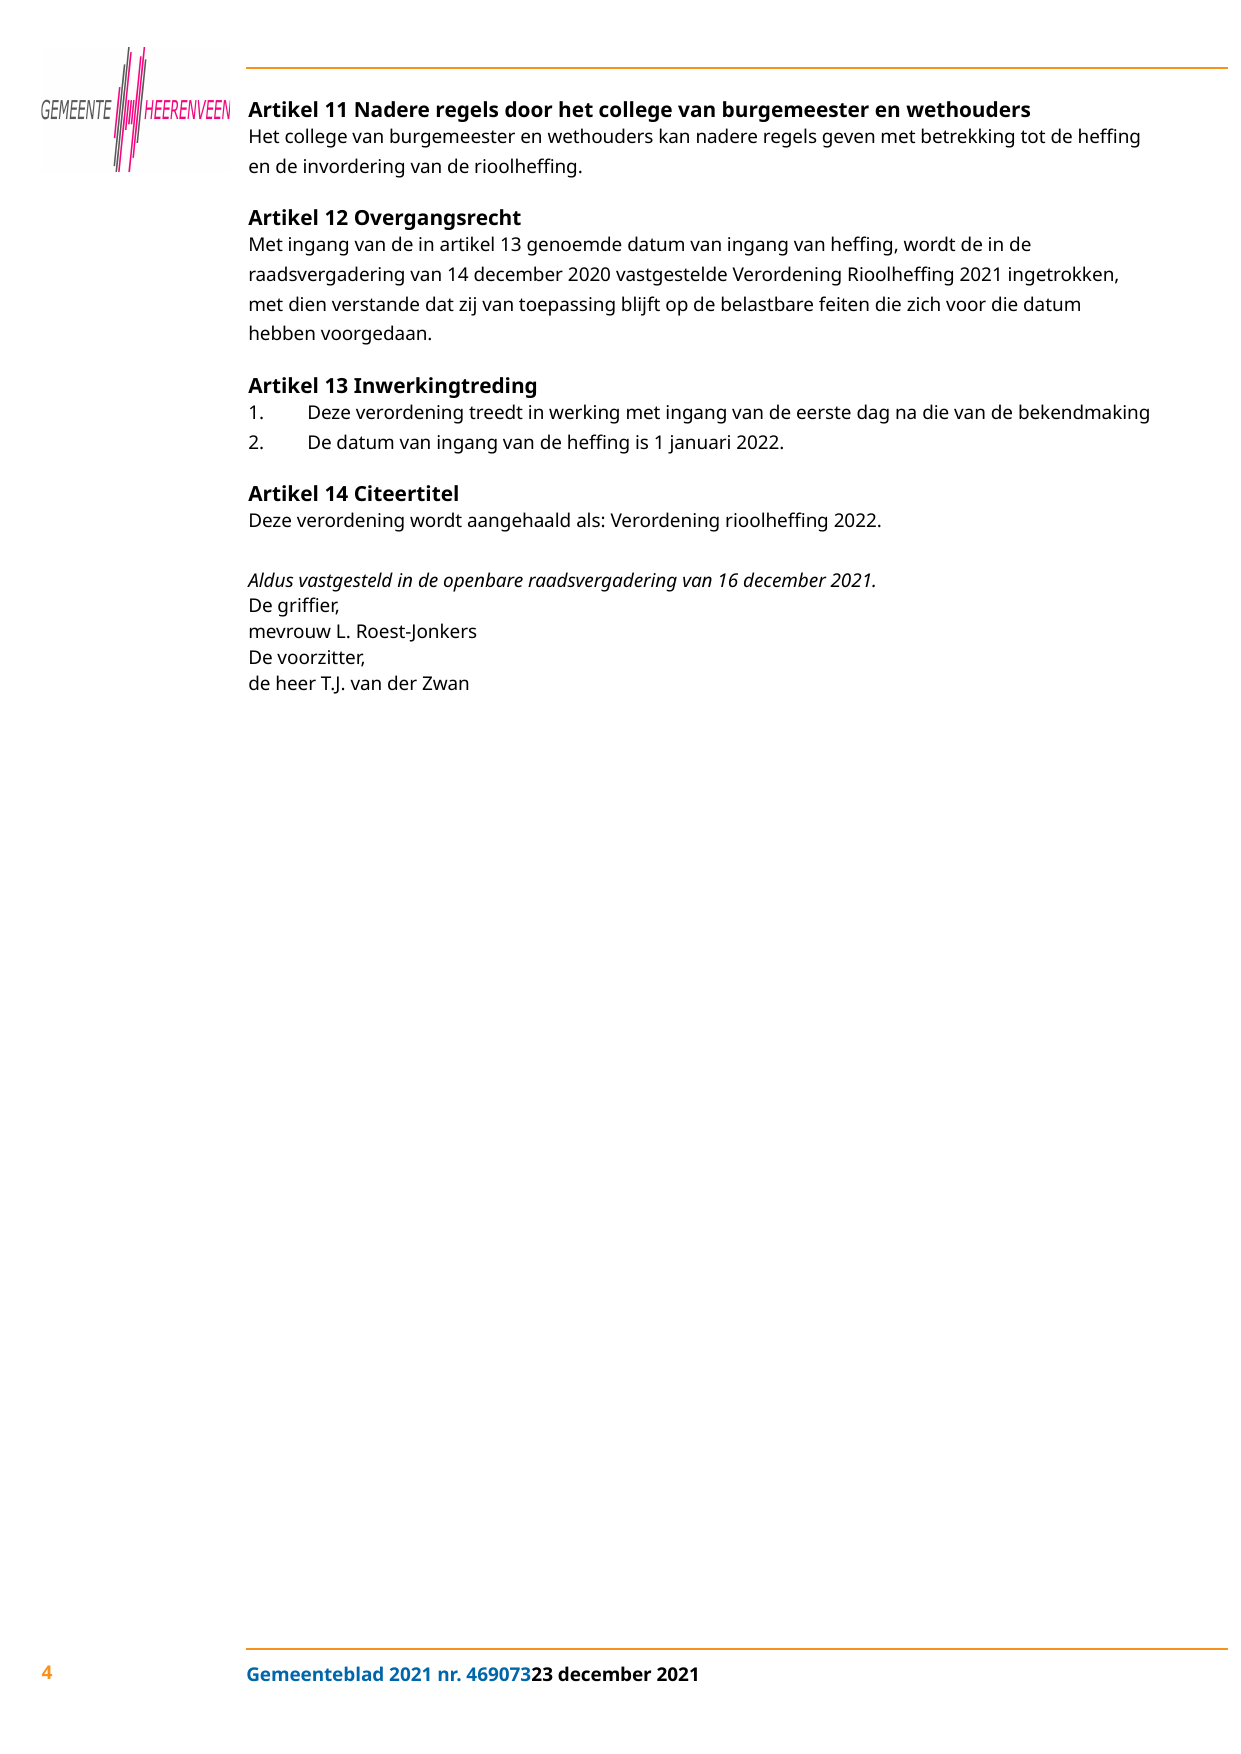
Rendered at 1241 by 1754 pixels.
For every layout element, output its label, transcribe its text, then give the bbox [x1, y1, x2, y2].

picture [41, 47, 231, 172]
text mevrouw L. Roest-Jonkers [248, 618, 1152, 644]
text Artikel 14 Citeertitel [248, 479, 1152, 508]
text Het college van burgemeester en wethouders kan nadere regels geven met betrekking tot de heffing en de invordering van de rioolheffing. [248, 123, 1152, 178]
text Artikel 12 Overgangsrecht [248, 203, 1152, 232]
text Artikel 11 Nadere regels door het college van burgemeester en wethouders [248, 95, 1152, 123]
list Deze verordening treedt in werking met ingang van de eerste dag na die van de bekendmaking [248, 399, 1152, 425]
text Artikel 13 Inwerkingtreding [248, 371, 1152, 399]
text Aldus vastgesteld in de openbare raadsvergadering van 16 december 2021. [248, 567, 1152, 593]
text De griffier, [248, 593, 1152, 618]
text De voorzitter, [248, 644, 1152, 670]
text Met ingang van de in artikel 13 genoemde datum van ingang van heffing, wordt de in de raadsvergadering van 14 december 2020 vastgestelde Verordening Rioolheffing 2021 ingetrokken, met dien verstande dat zij van toepassing blijft op de belastbare feiten die zich voor die datum hebben voorgedaan. [248, 232, 1152, 346]
list De datum van ingang van de heffing is 1 januari 2022. [248, 429, 1152, 454]
text Deze verordening wordt aangehaald als: Verordening rioolheffing 2022. [248, 508, 1152, 533]
text de heer T.J. van der Zwan [248, 670, 1152, 696]
